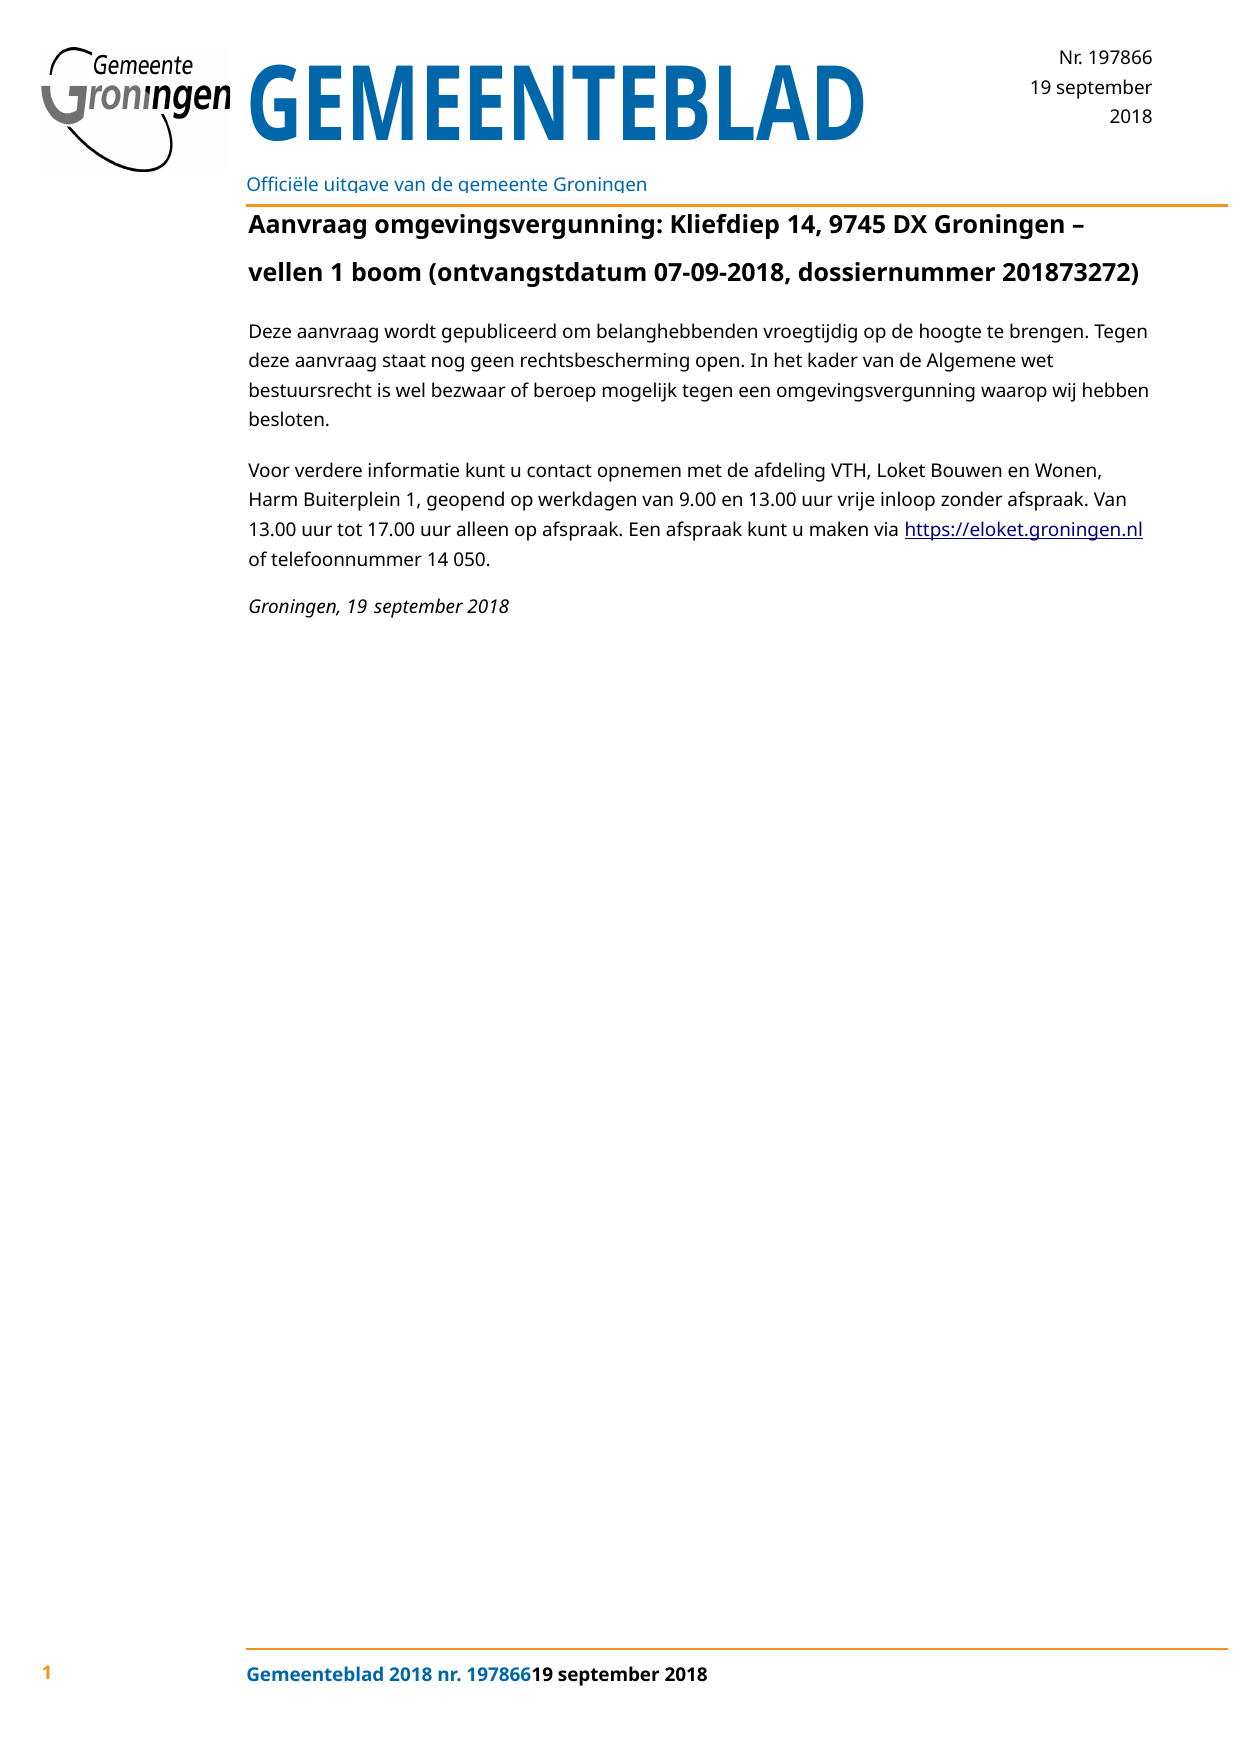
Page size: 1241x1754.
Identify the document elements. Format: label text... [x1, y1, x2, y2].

text Groningen, 19 september 2018 [248, 594, 1152, 619]
picture [41, 47, 231, 172]
text Deze aanvraag wordt gepubliceerd om belanghebbenden vroegtijdig op de hoogte te brengen. Tegen deze aanvraag staat nog geen rechtsbescherming open. In het kader van de Algemene wet bestuursrecht is wel bezwaar of beroep mogelijk tegen een omgevingsvergunning waarop wij hebben besloten. [248, 318, 1152, 432]
text Voor verdere informatie kunt u contact opnemen met de afdeling VTH, Loket Bouwen en Wonen, Harm Buiterplein 1, geopend op werkdagen van 9.00 en 13.00 uur vrije inloop zonder afspraak. Van 13.00 uur tot 17.00 uur alleen op afspraak. Een afspraak kunt u maken via https://eloket.groningen.nl of telefoonnummer 14 050. [248, 457, 1152, 572]
text Aanvraag omgevingsvergunning: Kliefdiep 14, 9745 DX Groningen – vellen 1 boom (ontvangstdatum 07-09-2018, dossiernummer 201873272) [248, 207, 1152, 288]
